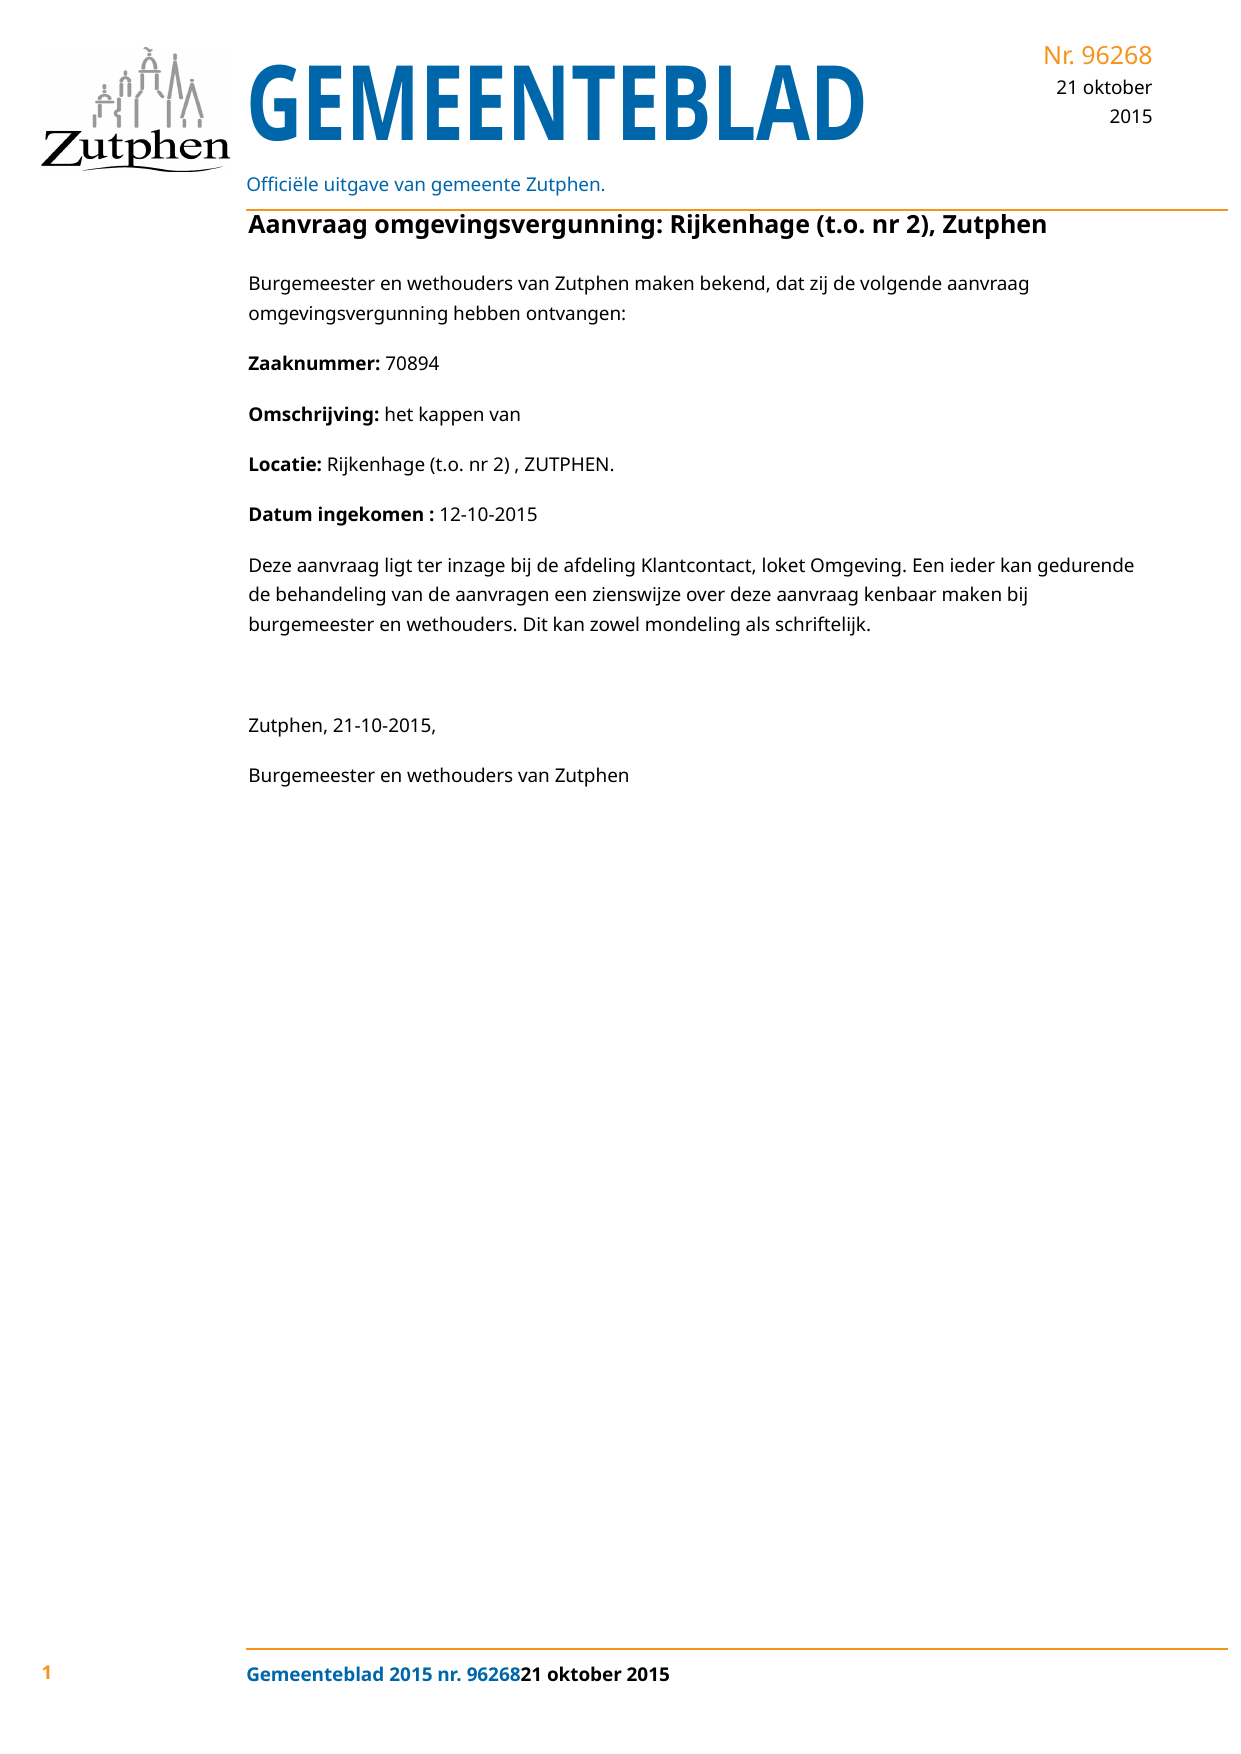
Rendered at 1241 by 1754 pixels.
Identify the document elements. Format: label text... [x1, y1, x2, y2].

text Aanvraag omgevingsvergunning: Rijkenhage (t.o. nr 2), Zutphen [248, 211, 1152, 241]
picture [41, 47, 231, 172]
text Datum ingekomen : 12-10-2015 [248, 502, 1152, 527]
text Deze aanvraag ligt ter inzage bij de afdeling Klantcontact, loket Omgeving. Een ieder kan gedurende de behandeling van de aanvragen een zienswijze over deze aanvraag kenbaar maken bij burgemeester en wethouders. Dit kan zowel mondeling als schriftelijk. [248, 552, 1152, 637]
text Zutphen, 21-10-2015, [248, 712, 1152, 738]
text Locatie: Rijkenhage (t.o. nr 2) , ZUTPHEN. [248, 451, 1152, 477]
text Zaaknummer: 70894 [248, 350, 1152, 376]
text Omschrijving: het kappen van [248, 401, 1152, 426]
text Burgemeester en wethouders van Zutphen [248, 762, 1152, 788]
text Burgemeester en wethouders van Zutphen maken bekend, dat zij de volgende aanvraag omgevingsvergunning hebben ontvangen: [248, 270, 1152, 326]
